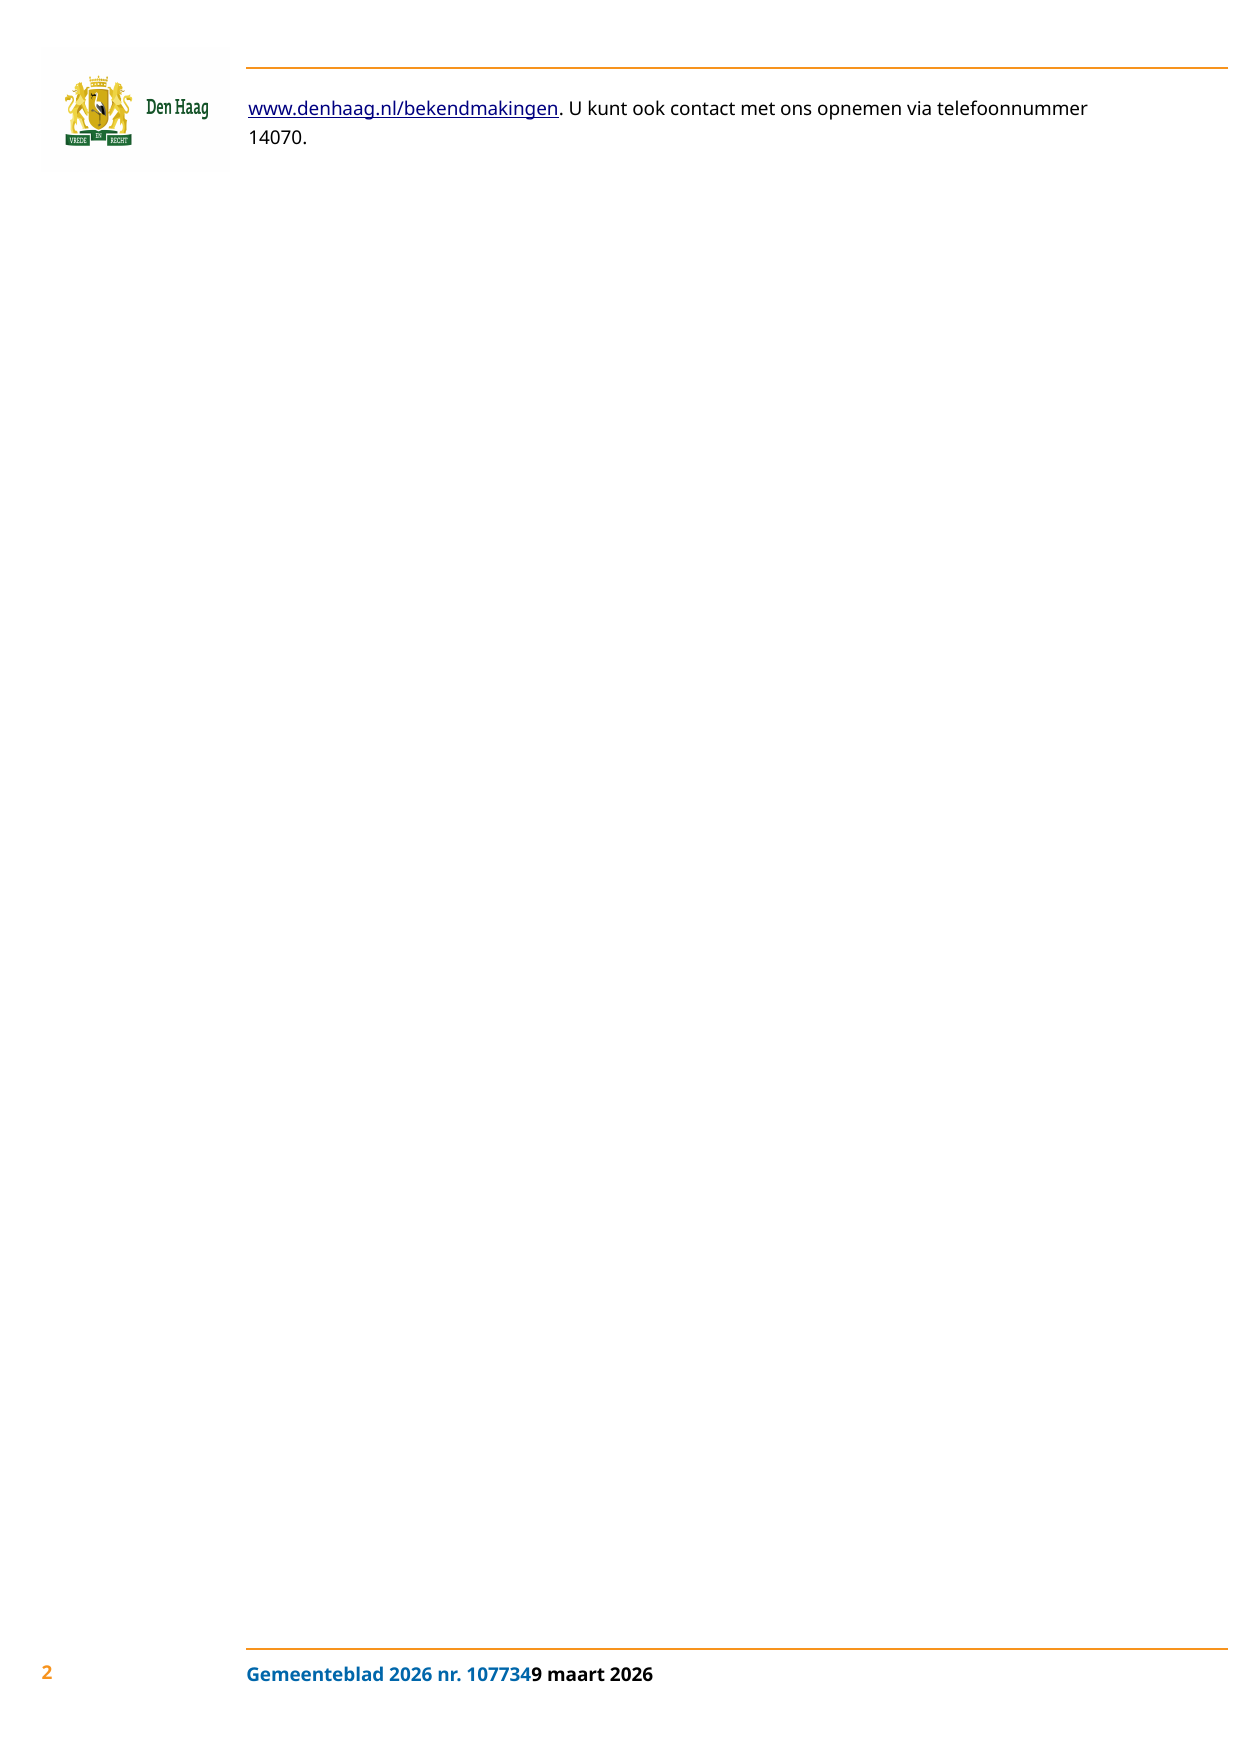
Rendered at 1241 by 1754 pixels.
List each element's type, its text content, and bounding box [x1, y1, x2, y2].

text www.denhaag.nl/bekendmakingen. U kunt ook contact met ons opnemen via telefoonnummer 14070. [248, 95, 1152, 150]
picture [41, 47, 231, 172]
